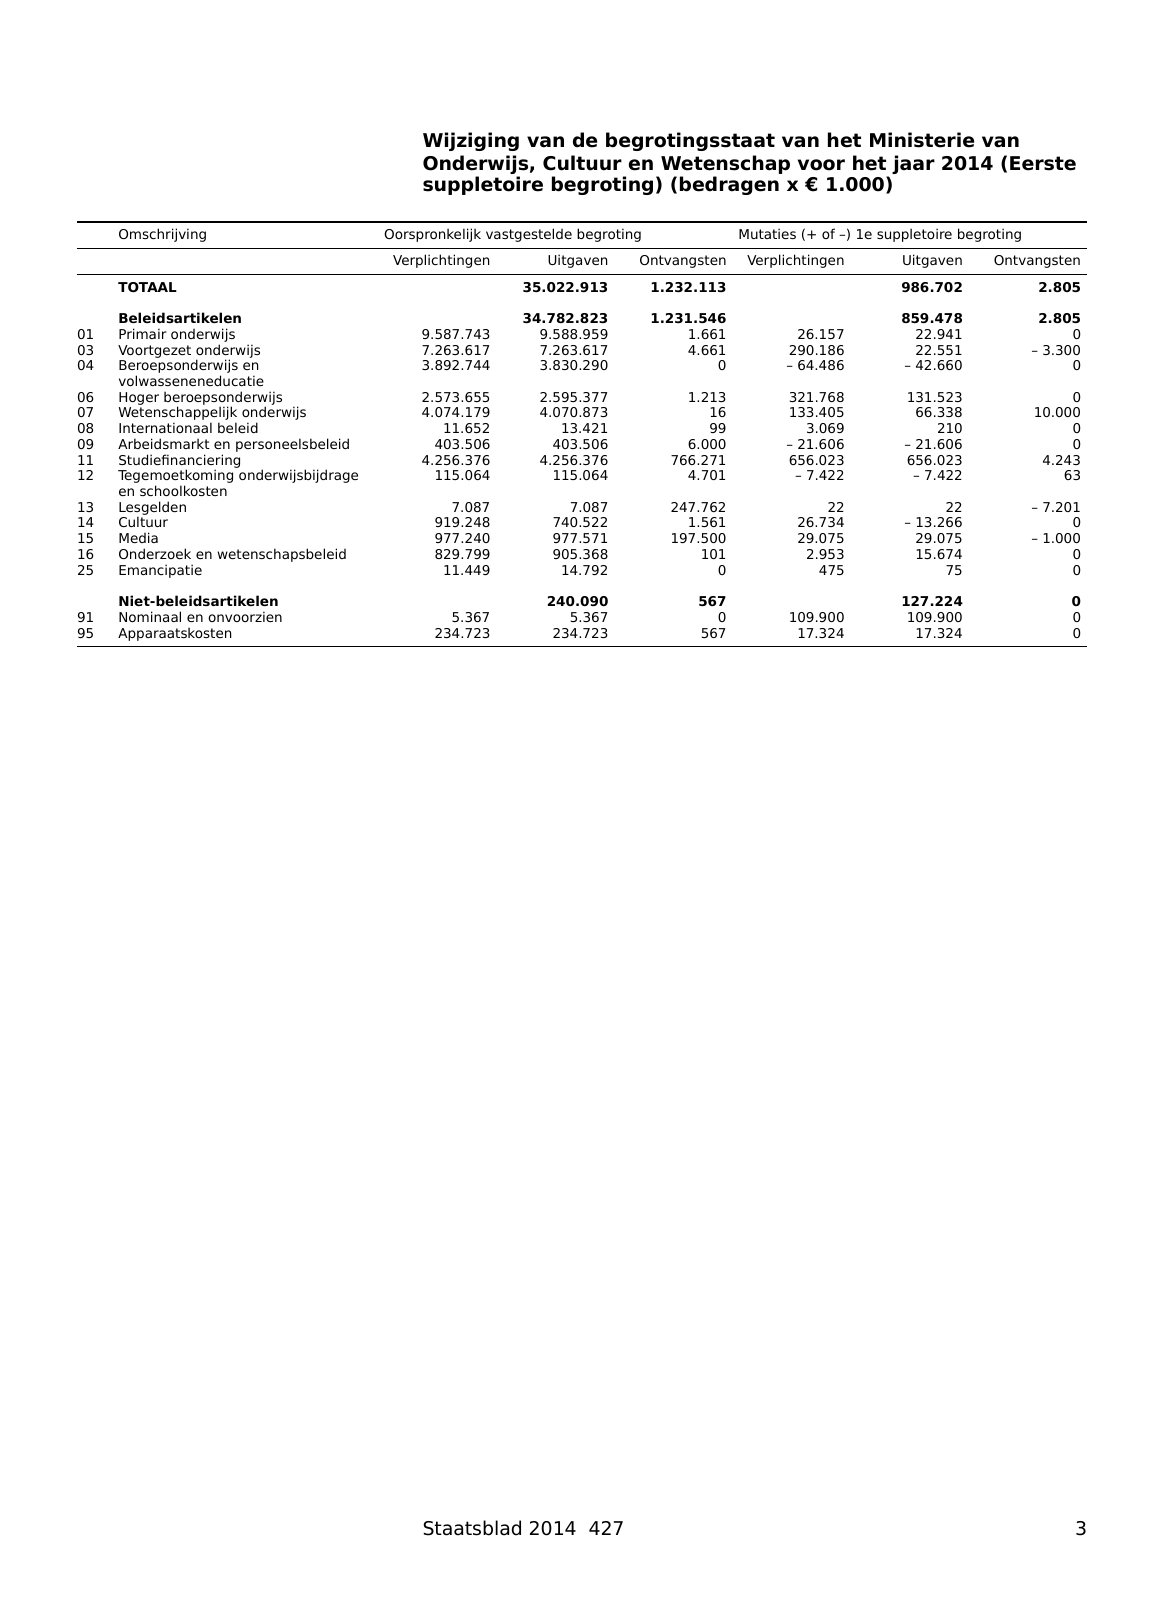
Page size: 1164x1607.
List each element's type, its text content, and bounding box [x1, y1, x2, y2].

table_cell 0 [969, 327, 1087, 342]
table_cell 127.224 [850, 594, 968, 610]
table_cell 99 [614, 421, 732, 437]
table_cell Uitgaven [850, 249, 968, 274]
table_header Oorspronkelijk vastgestelde begroting [378, 223, 732, 247]
table_cell [378, 594, 496, 610]
table_cell 3.069 [732, 421, 850, 437]
table_cell 08 [77, 421, 112, 437]
table_cell – 21.606 [850, 437, 968, 452]
table_cell 0 [614, 610, 732, 625]
table_cell – 13.266 [850, 515, 968, 531]
table_cell – 7.422 [850, 468, 968, 499]
table_cell 977.571 [496, 531, 614, 547]
table_cell 17.324 [732, 625, 850, 646]
table_cell 1.231.546 [614, 311, 732, 327]
table_cell Uitgaven [496, 249, 614, 274]
table_cell 26.157 [732, 327, 850, 342]
table_cell 101 [614, 547, 732, 562]
table_cell Onderzoek en wetenschapsbeleid [112, 547, 378, 562]
table_cell 656.023 [732, 453, 850, 468]
table_cell 131.523 [850, 390, 968, 405]
table_cell [614, 578, 732, 594]
table_cell 247.762 [614, 500, 732, 515]
table_cell [77, 311, 112, 327]
table_cell 210 [850, 421, 968, 437]
table_cell 22.551 [850, 342, 968, 358]
table_cell 109.900 [850, 610, 968, 625]
table_cell Studiefinanciering [112, 453, 378, 468]
table_cell 567 [614, 594, 732, 610]
table_cell 04 [77, 358, 112, 389]
table_cell 740.522 [496, 515, 614, 531]
table_cell Emancipatie [112, 563, 378, 578]
table_cell Apparaatskosten [112, 625, 378, 646]
table_cell 09 [77, 437, 112, 452]
table_cell 2.595.377 [496, 390, 614, 405]
table_cell 4.256.376 [496, 453, 614, 468]
table_cell Cultuur [112, 515, 378, 531]
table_cell – 7.422 [732, 468, 850, 499]
table_cell 0 [614, 358, 732, 389]
table_cell 17.324 [850, 625, 968, 646]
table_cell 133.405 [732, 405, 850, 421]
table_cell 12 [77, 468, 112, 499]
table_cell 9.587.743 [378, 327, 496, 342]
table_cell Hoger beroepsonderwijs [112, 390, 378, 405]
table_cell Internationaal beleid [112, 421, 378, 437]
table_cell [77, 578, 112, 594]
table_cell 1.561 [614, 515, 732, 531]
table_cell 766.271 [614, 453, 732, 468]
table_cell 75 [850, 563, 968, 578]
table_cell 22 [850, 500, 968, 515]
table_cell TOTAAL [112, 275, 378, 295]
table_cell Beleidsartikelen [112, 311, 378, 327]
table_cell 240.090 [496, 594, 614, 610]
table_cell Media [112, 531, 378, 547]
table_cell [378, 578, 496, 594]
table_cell 3.892.744 [378, 358, 496, 389]
table_cell – 42.660 [850, 358, 968, 389]
table_cell 11.449 [378, 563, 496, 578]
table_cell Wetenschappelijk onderwijs [112, 405, 378, 421]
table_cell Verplichtingen [378, 249, 496, 274]
table_cell 4.701 [614, 468, 732, 499]
table_cell 986.702 [850, 275, 968, 295]
table_header [77, 223, 112, 247]
table_cell 115.064 [496, 468, 614, 499]
table_cell 859.478 [850, 311, 968, 327]
table_cell [378, 275, 496, 295]
subtitle Wijziging van de begrotingsstaat van het Ministerie van Onderwijs, Cultuur en Wetenschap voor het jaar 2014 (Eerste suppletoire begroting) (bedragen x € 1.000) [422, 130, 1087, 196]
table_cell 91 [77, 610, 112, 625]
table_cell 0 [969, 358, 1087, 389]
table_cell 3.830.290 [496, 358, 614, 389]
table_cell – 3.300 [969, 342, 1087, 358]
table_cell – 7.201 [969, 500, 1087, 515]
table_cell 35.022.913 [496, 275, 614, 295]
table_cell 2.573.655 [378, 390, 496, 405]
table_cell 1.213 [614, 390, 732, 405]
table_cell Niet-beleidsartikelen [112, 594, 378, 610]
table_cell 829.799 [378, 547, 496, 562]
table_cell 919.248 [378, 515, 496, 531]
table_cell 03 [77, 342, 112, 358]
table_cell 567 [614, 625, 732, 646]
table_cell Ontvangsten [969, 249, 1087, 274]
table_cell 475 [732, 563, 850, 578]
table_cell 66.338 [850, 405, 968, 421]
table_cell 0 [969, 594, 1087, 610]
table_cell 2.805 [969, 275, 1087, 295]
table_cell [969, 578, 1087, 594]
table_cell 29.075 [850, 531, 968, 547]
table_cell 109.900 [732, 610, 850, 625]
table_cell [77, 594, 112, 610]
table_cell [77, 249, 112, 274]
table_cell 95 [77, 625, 112, 646]
table_cell 403.506 [378, 437, 496, 452]
table_cell [378, 311, 496, 327]
table_cell Ontvangsten [614, 249, 732, 274]
table_cell 0 [969, 625, 1087, 646]
table_cell 0 [969, 563, 1087, 578]
table_cell [112, 295, 378, 311]
table_cell 22 [732, 500, 850, 515]
table_cell [112, 249, 378, 274]
table_cell 905.368 [496, 547, 614, 562]
table_cell 16 [614, 405, 732, 421]
table_cell 15.674 [850, 547, 968, 562]
table_cell 5.367 [378, 610, 496, 625]
table_cell – 21.606 [732, 437, 850, 452]
table_cell 4.074.179 [378, 405, 496, 421]
table_cell 13 [77, 500, 112, 515]
table_cell [732, 594, 850, 610]
table_cell 4.661 [614, 342, 732, 358]
table_cell 0 [969, 390, 1087, 405]
table_cell 11 [77, 453, 112, 468]
table_cell [732, 578, 850, 594]
table_cell Nominaal en onvoorzien [112, 610, 378, 625]
table_cell 7.263.617 [378, 342, 496, 358]
table_cell 234.723 [378, 625, 496, 646]
table_cell 13.421 [496, 421, 614, 437]
table_cell 0 [969, 547, 1087, 562]
table_cell Tegemoetkoming onderwijsbijdrage en schoolkosten [112, 468, 378, 499]
table_cell 656.023 [850, 453, 968, 468]
table_cell 34.782.823 [496, 311, 614, 327]
table_cell Arbeidsmarkt en personeelsbeleid [112, 437, 378, 452]
table_cell 6.000 [614, 437, 732, 452]
table_cell 0 [969, 610, 1087, 625]
table_cell [77, 275, 112, 295]
table_cell 7.087 [378, 500, 496, 515]
table_cell 10.000 [969, 405, 1087, 421]
table_cell – 64.486 [732, 358, 850, 389]
table_cell 197.500 [614, 531, 732, 547]
table_cell 63 [969, 468, 1087, 499]
table_cell 5.367 [496, 610, 614, 625]
table_cell [732, 295, 850, 311]
table_cell [77, 295, 112, 311]
table_header Mutaties (+ of –) 1e suppletoire begroting [732, 223, 1087, 247]
table_cell 4.243 [969, 453, 1087, 468]
table_cell 977.240 [378, 531, 496, 547]
table_cell Primair onderwijs [112, 327, 378, 342]
table_cell Beroepsonderwijs en volwasseneneducatie [112, 358, 378, 389]
table_cell [112, 578, 378, 594]
table_cell Voortgezet onderwijs [112, 342, 378, 358]
table_cell 22.941 [850, 327, 968, 342]
table_cell Lesgelden [112, 500, 378, 515]
table_cell 115.064 [378, 468, 496, 499]
table_cell 11.652 [378, 421, 496, 437]
table_cell – 1.000 [969, 531, 1087, 547]
table_cell 1.232.113 [614, 275, 732, 295]
table_cell [614, 295, 732, 311]
table_cell 9.588.959 [496, 327, 614, 342]
table_cell Verplichtingen [732, 249, 850, 274]
table_cell 25 [77, 563, 112, 578]
table_cell 14 [77, 515, 112, 531]
table_cell 26.734 [732, 515, 850, 531]
table_cell 16 [77, 547, 112, 562]
table_cell [378, 295, 496, 311]
table_cell [732, 275, 850, 295]
table_cell [850, 295, 968, 311]
table_cell 1.661 [614, 327, 732, 342]
table_cell [496, 578, 614, 594]
table_cell 403.506 [496, 437, 614, 452]
table_cell 2.953 [732, 547, 850, 562]
table_cell [732, 311, 850, 327]
table_cell 14.792 [496, 563, 614, 578]
table_cell 0 [614, 563, 732, 578]
table_cell 234.723 [496, 625, 614, 646]
table_cell 7.087 [496, 500, 614, 515]
table_cell [496, 295, 614, 311]
table_cell 0 [969, 515, 1087, 531]
table_cell 2.805 [969, 311, 1087, 327]
table_header Omschrijving [112, 223, 378, 247]
table_cell 290.186 [732, 342, 850, 358]
table_cell 29.075 [732, 531, 850, 547]
table_cell 0 [969, 421, 1087, 437]
table_cell 321.768 [732, 390, 850, 405]
table_cell 01 [77, 327, 112, 342]
table_cell 15 [77, 531, 112, 547]
table_cell 07 [77, 405, 112, 421]
table_cell 06 [77, 390, 112, 405]
table_cell 4.256.376 [378, 453, 496, 468]
table_cell 0 [969, 437, 1087, 452]
table_cell 7.263.617 [496, 342, 614, 358]
table_cell [969, 295, 1087, 311]
table_cell [850, 578, 968, 594]
table_cell 4.070.873 [496, 405, 614, 421]
